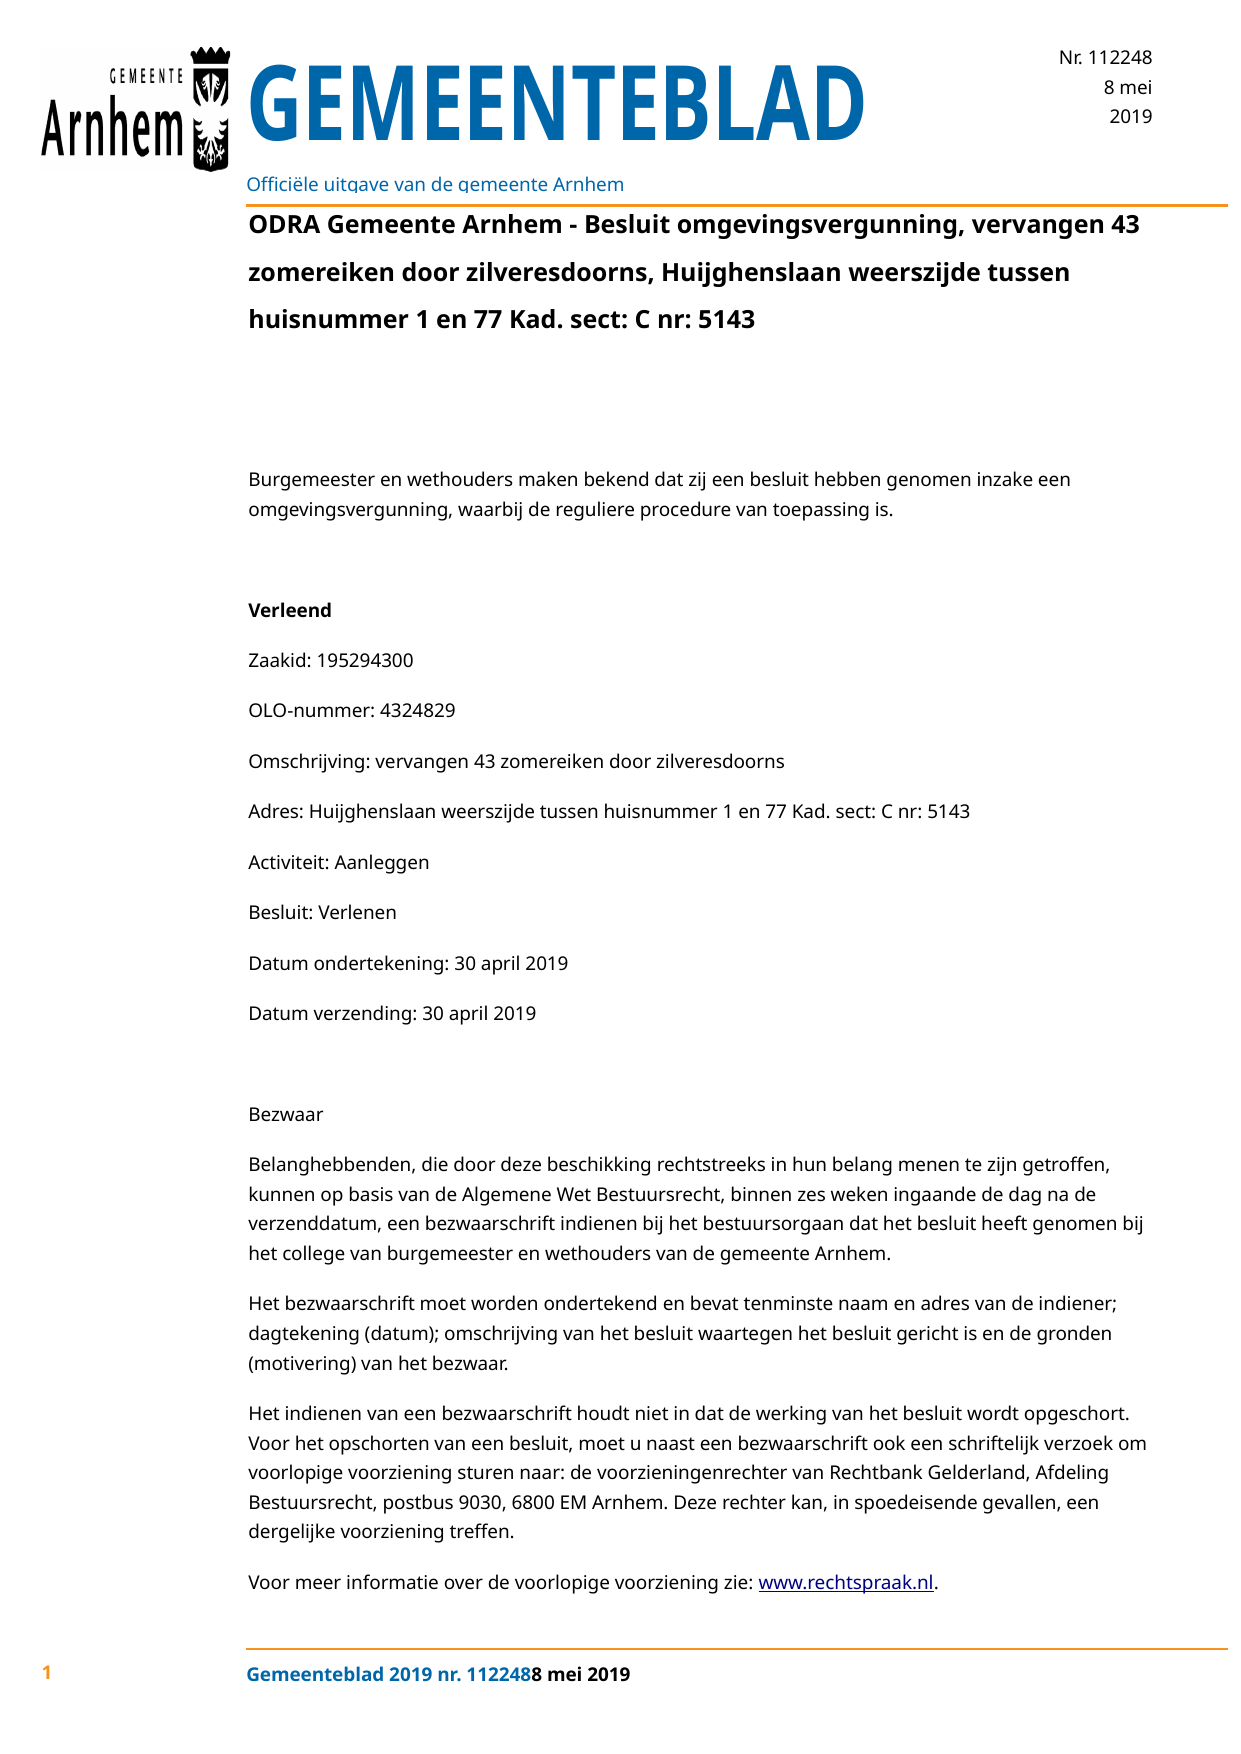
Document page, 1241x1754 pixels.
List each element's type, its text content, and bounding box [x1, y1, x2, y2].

text ODRA Gemeente Arnhem - Besluit omgevingsvergunning, vervangen 43 zomereiken door zilveresdoorns, Huijghenslaan weerszijde tussen huisnummer 1 en 77 Kad. sect: C nr: 5143 [248, 207, 1152, 336]
text Verleend [248, 597, 1152, 622]
text Het bezwaarschrift moet worden ondertekend en bevat tenminste naam en adres van de indiener; dagtekening (datum); omschrijving van het besluit waartegen het besluit gericht is en de gronden (motivering) van het bezwaar. [248, 1291, 1152, 1375]
text Zaakid: 195294300 [248, 647, 1152, 673]
text Burgemeester en wethouders maken bekend dat zij een besluit hebben genomen inzake een omgevingsvergunning, waarbij de reguliere procedure van toepassing is. [248, 466, 1152, 522]
text Datum verzending: 30 april 2019 [248, 1000, 1152, 1026]
text Voor meer informatie over de voorlopige voorziening zie: www.rechtspraak.nl. [248, 1569, 1152, 1594]
text Besluit: Verlenen [248, 899, 1152, 925]
text Belanghebbenden, die door deze beschikking rechtstreeks in hun belang menen te zijn getroffen, kunnen op basis van de Algemene Wet Bestuursrecht, binnen zes weken ingaande de dag na de verzenddatum, een bezwaarschrift indienen bij het bestuursorgaan dat het besluit heeft genomen bij het college van burgemeester en wethouders van de gemeente Arnhem. [248, 1151, 1152, 1266]
text Het indienen van een bezwaarschrift houdt niet in dat de werking van het besluit wordt opgeschort. Voor het opschorten van een besluit, moet u naast een bezwaarschrift ook een schriftelijk verzoek om voorlopige voorziening sturen naar: de voorzieningenrechter van Rechtbank Gelderland, Afdeling Bestuursrecht, postbus 9030, 6800 EM Arnhem. Deze rechter kan, in spoedeisende gevallen, een dergelijke voorziening treffen. [248, 1400, 1152, 1544]
text Datum ondertekening: 30 april 2019 [248, 950, 1152, 975]
text OLO-nummer: 4324829 [248, 698, 1152, 723]
text Omschrijving: vervangen 43 zomereiken door zilveresdoorns [248, 748, 1152, 774]
text Adres: Huijghenslaan weerszijde tussen huisnummer 1 en 77 Kad. sect: C nr: 5143 [248, 798, 1152, 824]
text Bezwaar [248, 1101, 1152, 1127]
text Activiteit: Aanleggen [248, 849, 1152, 874]
picture [41, 47, 231, 172]
